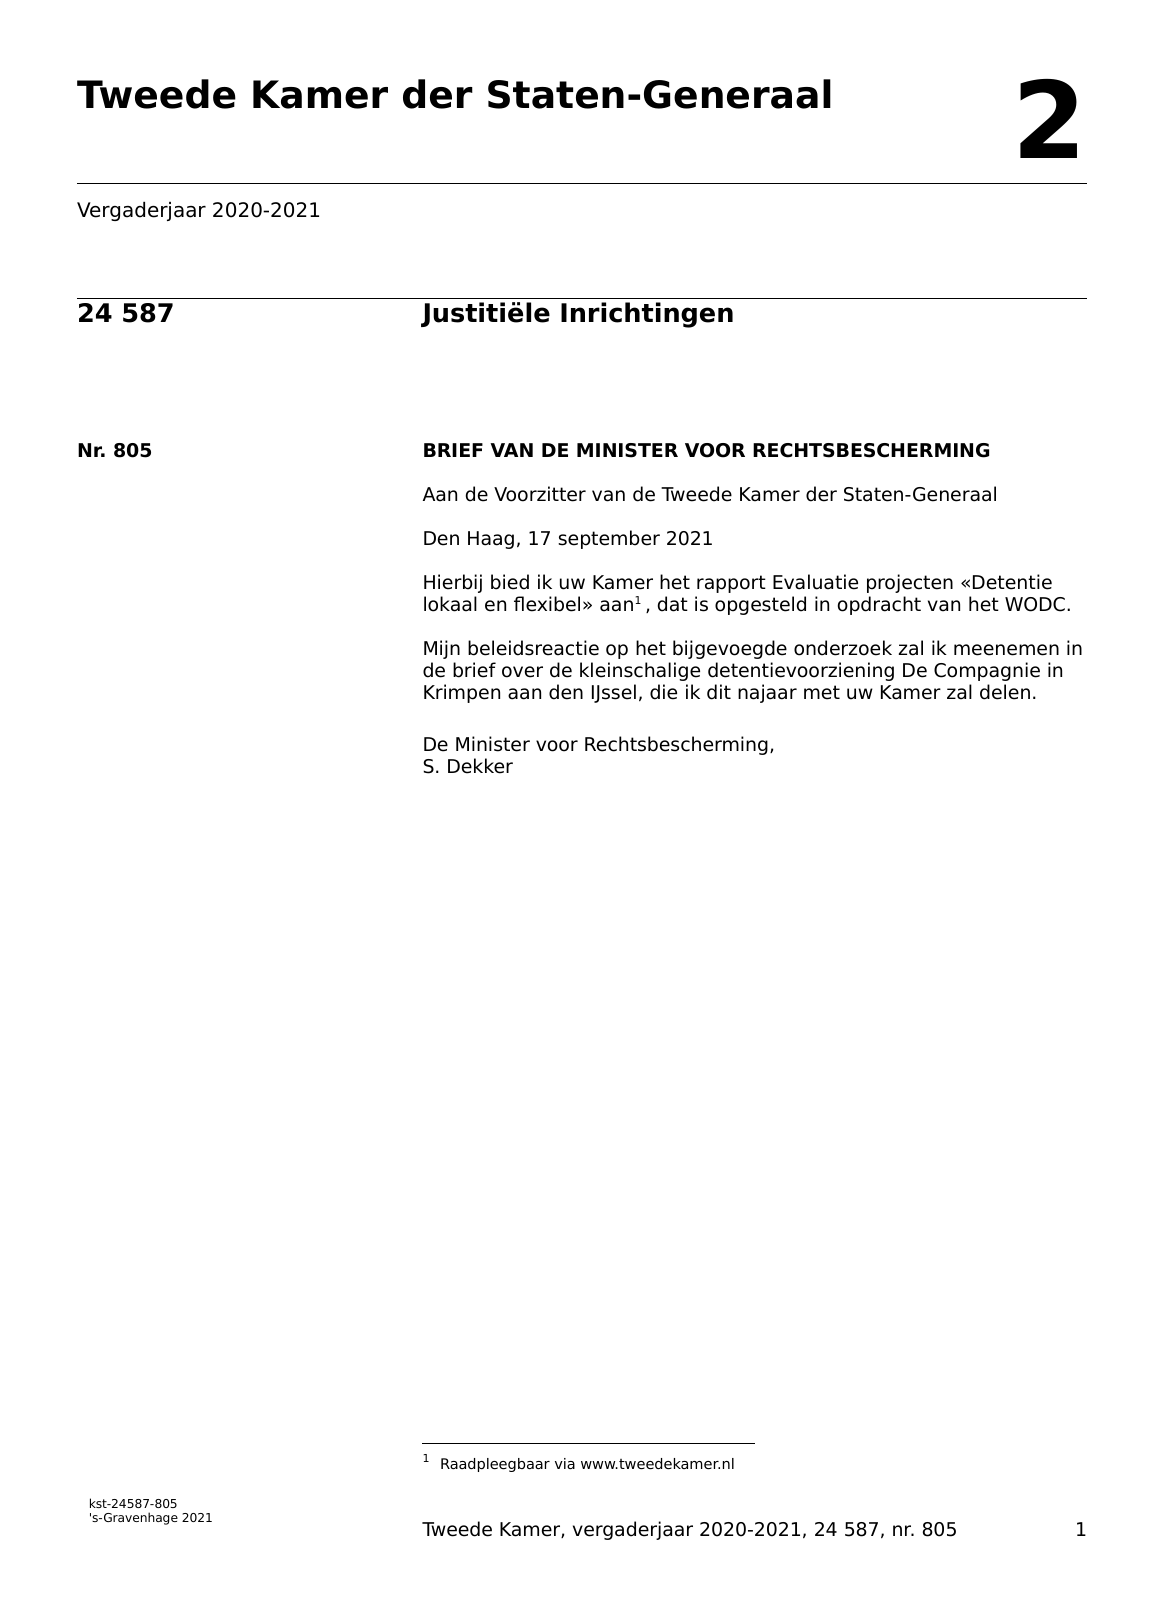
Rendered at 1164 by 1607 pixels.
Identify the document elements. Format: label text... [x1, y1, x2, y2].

table_header 2 [886, 59, 1087, 183]
subtitle 24 587 Justitiële Inrichtingen [77, 299, 1087, 329]
table_header Tweede Kamer der Staten-Generaal [77, 59, 886, 183]
text De Minister voor Rechtsbescherming, S. Dekker [422, 734, 1087, 778]
table_cell Vergaderjaar 2020-2021 [77, 184, 1087, 298]
text Raadpleegbaar via www.tweedekamer.nl [422, 1452, 1087, 1474]
text Den Haag, 17 september 2021 [422, 528, 1087, 550]
text Mijn beleidsreactie op het bijgevoegde onderzoek zal ik meenemen in de brief over de kleinschalige detentievoorziening De Compagnie in Krimpen aan den IJssel, die ik dit najaar met uw Kamer zal delen. [422, 638, 1087, 704]
text Aan de Voorzitter van de Tweede Kamer der Staten-Generaal [422, 484, 1087, 506]
subtitle Nr. 805 BRIEF VAN DE MINISTER VOOR RECHTSBESCHERMING [77, 440, 1087, 462]
text kst-24587-805 [88, 1497, 323, 1511]
text 's-Gravenhage 2021 [88, 1511, 323, 1525]
text Hierbij bied ik uw Kamer het rapport Evaluatie projecten «Detentie lokaal en flexibel» aan, dat is opgesteld in opdracht van het WODC. [422, 572, 1087, 616]
